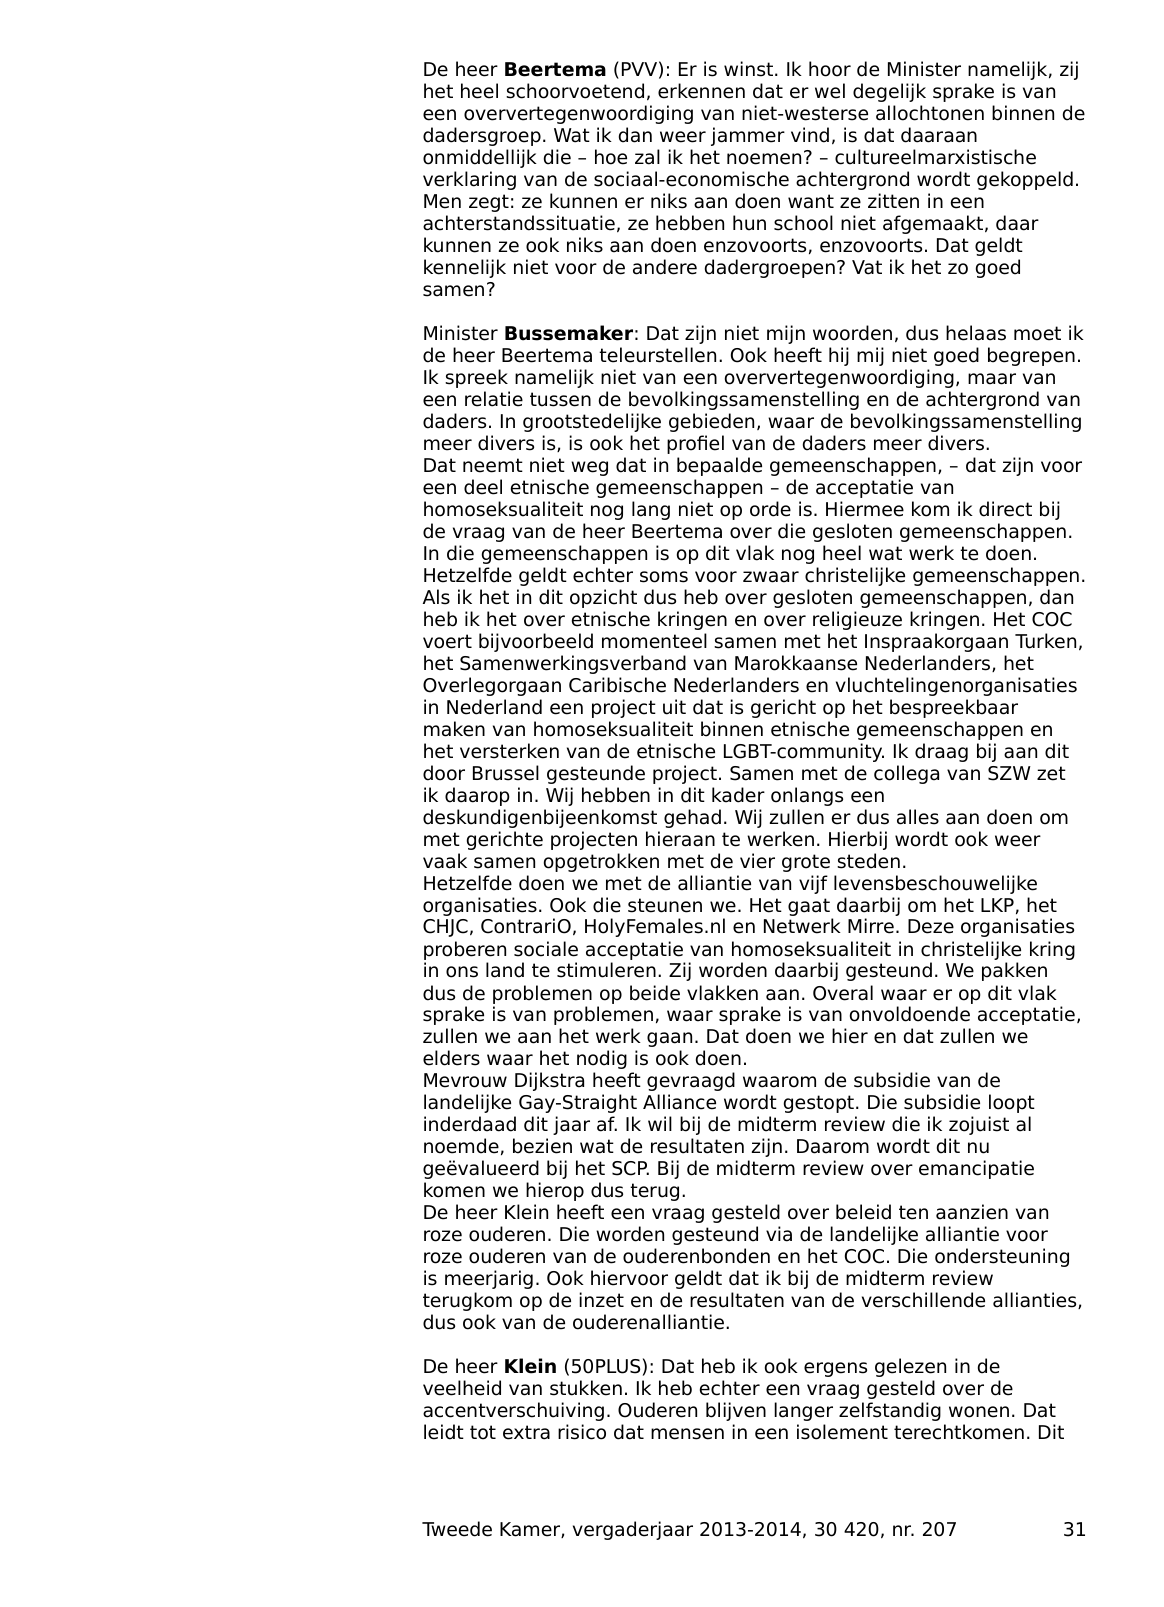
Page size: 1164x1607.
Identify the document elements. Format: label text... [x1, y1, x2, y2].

text Dat neemt niet weg dat in bepaalde gemeenschappen, – dat zijn voor een deel etnische gemeenschappen – de acceptatie van homoseksualiteit nog lang niet op orde is. Hiermee kom ik direct bij de vraag van de heer Beertema over die gesloten gemeenschappen. In die gemeenschappen is op dit vlak nog heel wat werk te doen. Hetzelfde geldt echter soms voor zwaar christelijke gemeenschappen. Als ik het in dit opzicht dus heb over gesloten gemeenschappen, dan heb ik het over etnische kringen en over religieuze kringen. Het COC voert bijvoorbeeld momenteel samen met het Inspraakorgaan Turken, het Samenwerkingsverband van Marokkaanse Nederlanders, het Overlegorgaan Caribische Nederlanders en vluchtelingenorganisaties in Nederland een project uit dat is gericht op het bespreekbaar maken van homoseksualiteit binnen etnische gemeenschappen en het versterken van de etnische LGBT-community. Ik draag bij aan dit door Brussel gesteunde project. Samen met de collega van SZW zet ik daarop in. Wij hebben in dit kader onlangs een deskundigenbijeenkomst gehad. Wij zullen er dus alles aan doen om met gerichte projecten hieraan te werken. Hierbij wordt ook weer vaak samen opgetrokken met de vier grote steden. [422, 455, 1087, 872]
text De heer Beertema (PVV): Er is winst. Ik hoor de Minister namelijk, zij het heel schoorvoetend, erkennen dat er wel degelijk sprake is van een oververtegenwoordiging van niet-westerse allochtonen binnen de dadersgroep. Wat ik dan weer jammer vind, is dat daaraan onmiddellijk die – hoe zal ik het noemen? – cultureelmarxistische verklaring van de sociaal-economische achtergrond wordt gekoppeld. Men zegt: ze kunnen er niks aan doen want ze zitten in een achterstandssituatie, ze hebben hun school niet afgemaakt, daar kunnen ze ook niks aan doen enzovoorts, enzovoorts. Dat geldt kennelijk niet voor de andere dadergroepen? Vat ik het zo goed samen? [422, 59, 1087, 301]
text Minister Bussemaker: Dat zijn niet mijn woorden, dus helaas moet ik de heer Beertema teleurstellen. Ook heeft hij mij niet goed begrepen. Ik spreek namelijk niet van een oververtegenwoordiging, maar van een relatie tussen de bevolkingssamenstelling en de achtergrond van daders. In grootstedelijke gebieden, waar de bevolkingssamenstelling meer divers is, is ook het profiel van de daders meer divers. [422, 323, 1087, 455]
text De heer Klein heeft een vraag gesteld over beleid ten aanzien van roze ouderen. Die worden gesteund via de landelijke alliantie voor roze ouderen van de ouderenbonden en het COC. Die ondersteuning is meerjarig. Ook hiervoor geldt dat ik bij de midterm review terugkom op de inzet en de resultaten van de verschillende allianties, dus ook van de ouderenalliantie. [422, 1202, 1087, 1334]
text Hetzelfde doen we met de alliantie van vijf levensbeschouwelijke organisaties. Ook die steunen we. Het gaat daarbij om het LKP, het CHJC, ContrariO, HolyFemales.nl en Netwerk Mirre. Deze organisaties proberen sociale acceptatie van homoseksualiteit in christelijke kring in ons land te stimuleren. Zij worden daarbij gesteund. We pakken dus de problemen op beide vlakken aan. Overal waar er op dit vlak sprake is van problemen, waar sprake is van onvoldoende acceptatie, zullen we aan het werk gaan. Dat doen we hier en dat zullen we elders waar het nodig is ook doen. [422, 872, 1087, 1070]
text Mevrouw Dijkstra heeft gevraagd waarom de subsidie van de landelijke Gay-Straight Alliance wordt gestopt. Die subsidie loopt inderdaad dit jaar af. Ik wil bij de midterm review die ik zojuist al noemde, bezien wat de resultaten zijn. Daarom wordt dit nu geëvalueerd bij het SCP. Bij de midterm review over emancipatie komen we hierop dus terug. [422, 1070, 1087, 1202]
text De heer Klein (50PLUS): Dat heb ik ook ergens gelezen in de veelheid van stukken. Ik heb echter een vraag gesteld over de accentverschuiving. Ouderen blijven langer zelfstandig wonen. Dat leidt tot extra risico dat mensen in een isolement terechtkomen. Dit [422, 1356, 1087, 1444]
